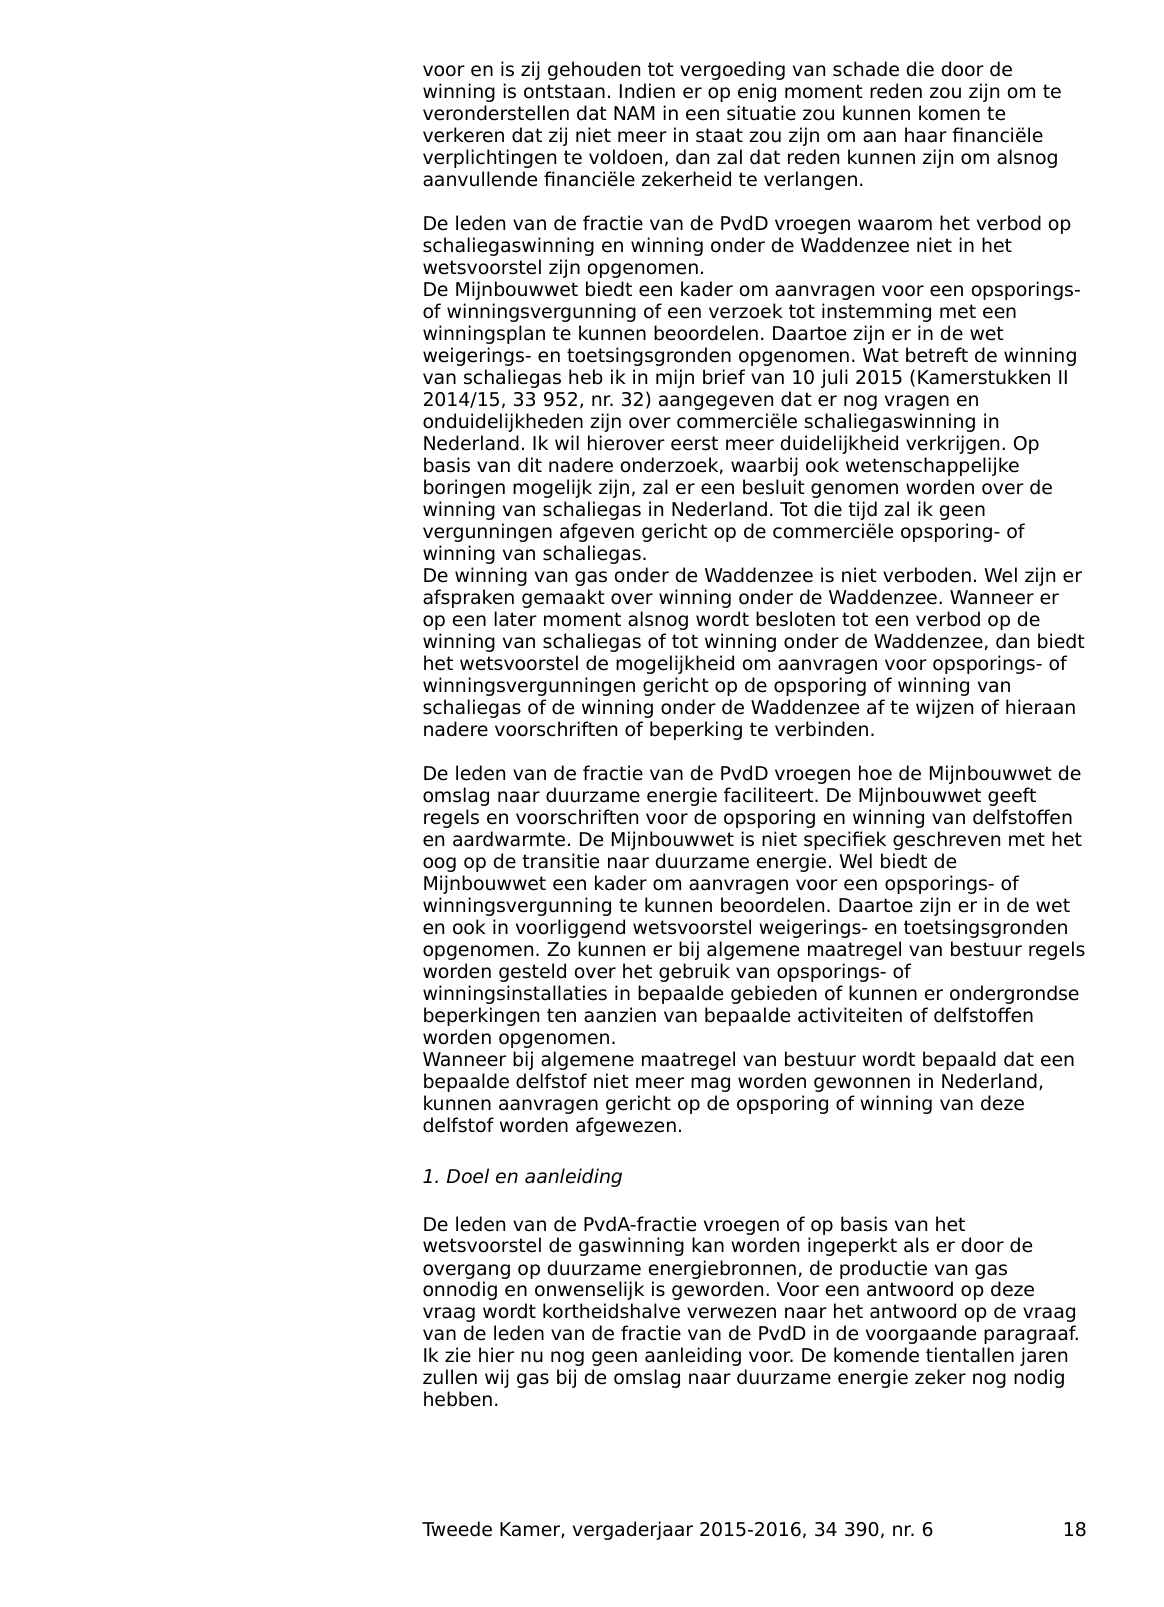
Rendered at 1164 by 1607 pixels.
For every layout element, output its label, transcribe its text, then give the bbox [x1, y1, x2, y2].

text voor en is zij gehouden tot vergoeding van schade die door de winning is ontstaan. Indien er op enig moment reden zou zijn om te veronderstellen dat NAM in een situatie zou kunnen komen te verkeren dat zij niet meer in staat zou zijn om aan haar financiële verplichtingen te voldoen, dan zal dat reden kunnen zijn om alsnog aanvullende financiële zekerheid te verlangen. [422, 59, 1087, 191]
text De leden van de PvdA-fractie vroegen of op basis van het wetsvoorstel de gaswinning kan worden ingeperkt als er door de overgang op duurzame energiebronnen, de productie van gas onnodig en onwenselijk is geworden. Voor een antwoord op deze vraag wordt kortheidshalve verwezen naar het antwoord op de vraag van de leden van de fractie van de PvdD in de voorgaande paragraaf. Ik zie hier nu nog geen aanleiding voor. De komende tientallen jaren zullen wij gas bij de omslag naar duurzame energie zeker nog nodig hebben. [422, 1213, 1087, 1411]
text De leden van de fractie van de PvdD vroegen waarom het verbod op schaliegaswinning en winning onder de Waddenzee niet in het wetsvoorstel zijn opgenomen. [422, 213, 1087, 279]
text De Mijnbouwwet biedt een kader om aanvragen voor een opsporings- of winningsvergunning of een verzoek tot instemming met een winningsplan te kunnen beoordelen. Daartoe zijn er in de wet weigerings- en toetsingsgronden opgenomen. Wat betreft de winning van schaliegas heb ik in mijn brief van 10 juli 2015 (Kamerstukken II 2014/15, 33 952, nr. 32) aangegeven dat er nog vragen en onduidelijkheden zijn over commerciële schaliegaswinning in Nederland. Ik wil hierover eerst meer duidelijkheid verkrijgen. Op basis van dit nadere onderzoek, waarbij ook wetenschappelijke boringen mogelijk zijn, zal er een besluit genomen worden over de winning van schaliegas in Nederland. Tot die tijd zal ik geen vergunningen afgeven gericht op de commerciële opsporing- of winning van schaliegas. [422, 279, 1087, 565]
text Wanneer bij algemene maatregel van bestuur wordt bepaald dat een bepaalde delfstof niet meer mag worden gewonnen in Nederland, kunnen aanvragen gericht op de opsporing of winning van deze delfstof worden afgewezen. [422, 1048, 1087, 1136]
text De winning van gas onder de Waddenzee is niet verboden. Wel zijn er afspraken gemaakt over winning onder de Waddenzee. Wanneer er op een later moment alsnog wordt besloten tot een verbod op de winning van schaliegas of tot winning onder de Waddenzee, dan biedt het wetsvoorstel de mogelijkheid om aanvragen voor opsporings- of winningsvergunningen gericht op de opsporing of winning van schaliegas of de winning onder de Waddenzee af te wijzen of hieraan nadere voorschriften of beperking te verbinden. [422, 565, 1087, 741]
text De leden van de fractie van de PvdD vroegen hoe de Mijnbouwwet de omslag naar duurzame energie faciliteert. De Mijnbouwwet geeft regels en voorschriften voor de opsporing en winning van delfstoffen en aardwarmte. De Mijnbouwwet is niet specifiek geschreven met het oog op de transitie naar duurzame energie. Wel biedt de Mijnbouwwet een kader om aanvragen voor een opsporings- of winningsvergunning te kunnen beoordelen. Daartoe zijn er in de wet en ook in voorliggend wetsvoorstel weigerings- en toetsingsgronden opgenomen. Zo kunnen er bij algemene maatregel van bestuur regels worden gesteld over het gebruik van opsporings- of winningsinstallaties in bepaalde gebieden of kunnen er ondergrondse beperkingen ten aanzien van bepaalde activiteiten of delfstoffen worden opgenomen. [422, 763, 1087, 1048]
subtitle 1. Doel en aanleiding [422, 1166, 1087, 1188]
